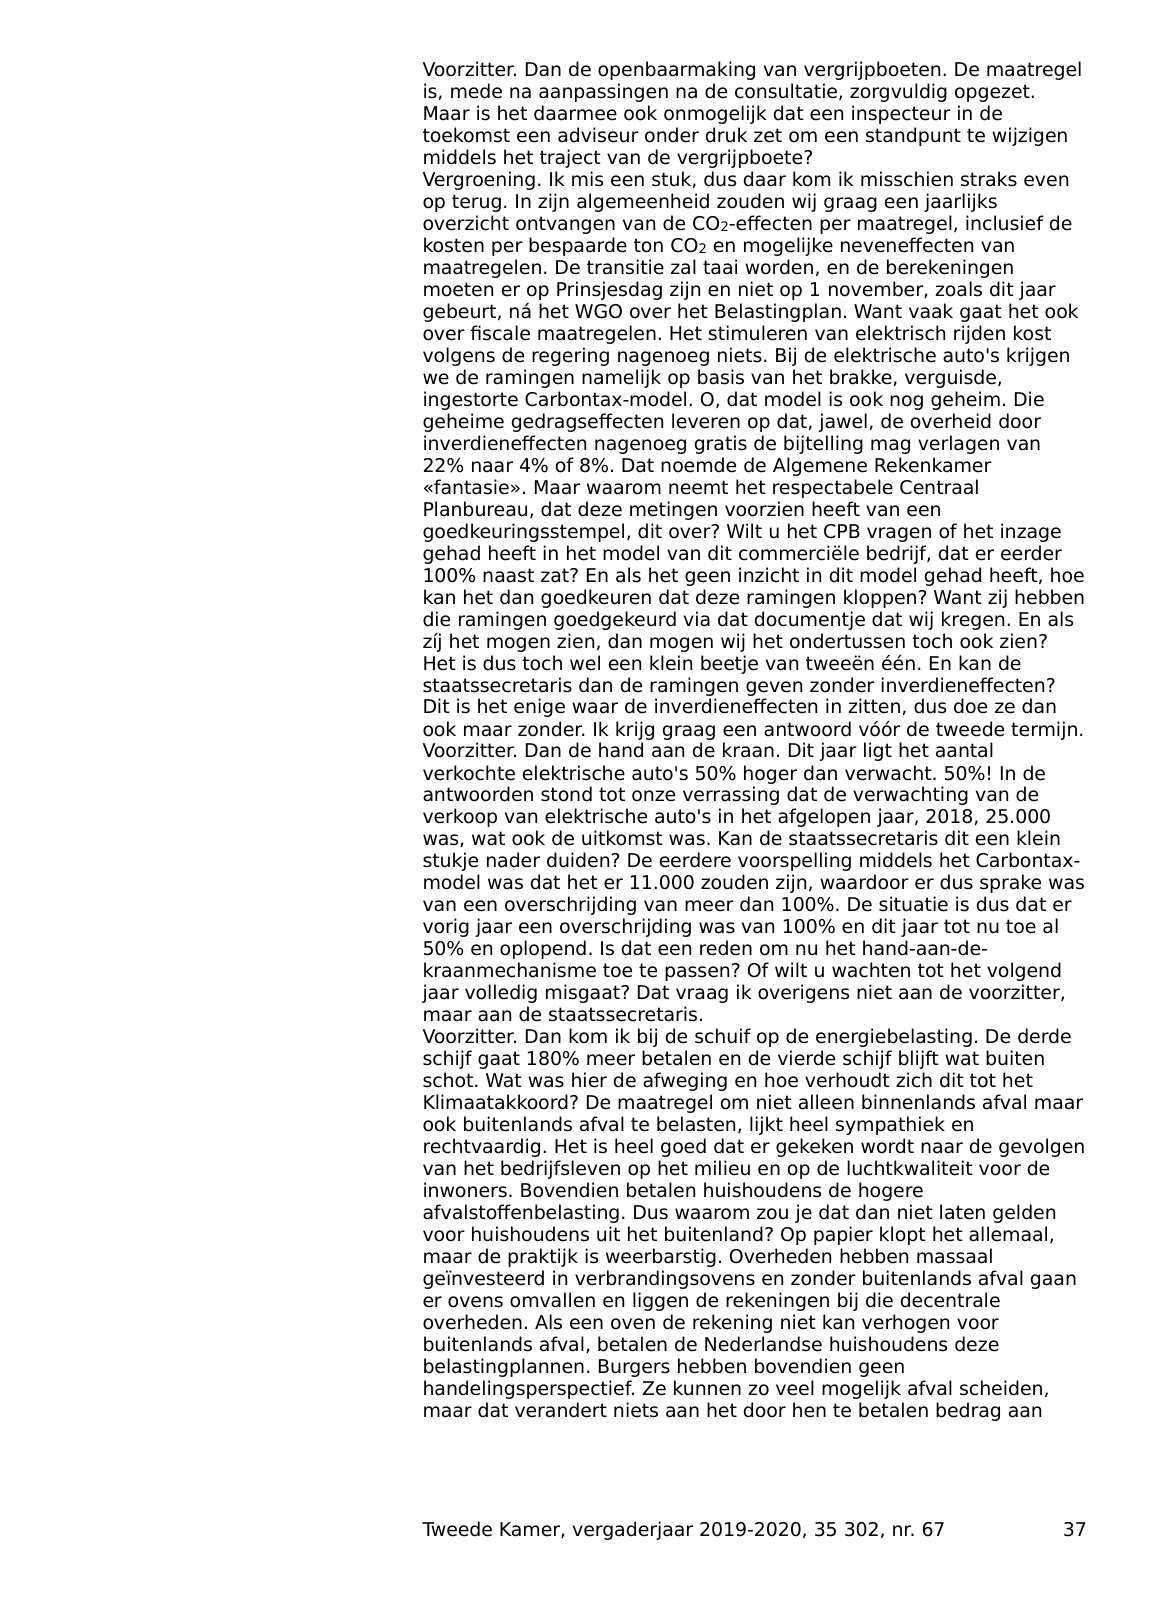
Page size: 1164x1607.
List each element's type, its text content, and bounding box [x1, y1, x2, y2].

text Voorzitter. Dan de hand aan de kraan. Dit jaar ligt het aantal verkochte elektrische auto's 50% hoger dan verwacht. 50%! In de antwoorden stond tot onze verrassing dat de verwachting van de verkoop van elektrische auto's in het afgelopen jaar, 2018, 25.000 was, wat ook de uitkomst was. Kan de staatssecretaris dit een klein stukje nader duiden? De eerdere voorspelling middels het Carbontax-model was dat het er 11.000 zouden zijn, waardoor er dus sprake was van een overschrijding van meer dan 100%. De situatie is dus dat er vorig jaar een overschrijding was van 100% en dit jaar tot nu toe al 50% en oplopend. Is dat een reden om nu het hand-aan-de-kraanmechanisme toe te passen? Of wilt u wachten tot het volgend jaar volledig misgaat? Dat vraag ik overigens niet aan de voorzitter, maar aan de staatssecretaris. [422, 740, 1087, 1026]
text Vergroening. Ik mis een stuk, dus daar kom ik misschien straks even op terug. In zijn algemeenheid zouden wij graag een jaarlijks overzicht ontvangen van de CO2-effecten per maatregel, inclusief de kosten per bespaarde ton CO2 en mogelijke neveneffecten van maatregelen. De transitie zal taai worden, en de berekeningen moeten er op Prinsjesdag zijn en niet op 1 november, zoals dit jaar gebeurt, ná het WGO over het Belastingplan. Want vaak gaat het ook over fiscale maatregelen. Het stimuleren van elektrisch rijden kost volgens de regering nagenoeg niets. Bij de elektrische auto's krijgen we de ramingen namelijk op basis van het brakke, verguisde, ingestorte Carbontax-model. O, dat model is ook nog geheim. Die geheime gedragseffecten leveren op dat, jawel, de overheid door inverdieneffecten nagenoeg gratis de bijtelling mag verlagen van 22% naar 4% of 8%. Dat noemde de Algemene Rekenkamer «fantasie». Maar waarom neemt het respectabele Centraal Planbureau, dat deze metingen voorzien heeft van een goedkeuringsstempel, dit over? Wilt u het CPB vragen of het inzage gehad heeft in het model van dit commerciële bedrijf, dat er eerder 100% naast zat? En als het geen inzicht in dit model gehad heeft, hoe kan het dan goedkeuren dat deze ramingen kloppen? Want zij hebben die ramingen goedgekeurd via dat documentje dat wij kregen. En als zíj het mogen zien, dan mogen wij het ondertussen toch ook zien? Het is dus toch wel een klein beetje van tweeën één. En kan de staatssecretaris dan de ramingen geven zonder inverdieneffecten? Dit is het enige waar de inverdieneffecten in zitten, dus doe ze dan ook maar zonder. Ik krijg graag een antwoord vóór de tweede termijn. [422, 169, 1087, 740]
text Voorzitter. Dan de openbaarmaking van vergrijpboeten. De maatregel is, mede na aanpassingen na de consultatie, zorgvuldig opgezet. Maar is het daarmee ook onmogelijk dat een inspecteur in de toekomst een adviseur onder druk zet om een standpunt te wijzigen middels het traject van de vergrijpboete? [422, 59, 1087, 169]
text Voorzitter. Dan kom ik bij de schuif op de energiebelasting. De derde schijf gaat 180% meer betalen en de vierde schijf blijft wat buiten schot. Wat was hier de afweging en hoe verhoudt zich dit tot het Klimaatakkoord? De maatregel om niet alleen binnenlands afval maar ook buitenlands afval te belasten, lijkt heel sympathiek en rechtvaardig. Het is heel goed dat er gekeken wordt naar de gevolgen van het bedrijfsleven op het milieu en op de luchtkwaliteit voor de inwoners. Bovendien betalen huishoudens de hogere afvalstoffenbelasting. Dus waarom zou je dat dan niet laten gelden voor huishoudens uit het buitenland? Op papier klopt het allemaal, maar de praktijk is weerbarstig. Overheden hebben massaal geïnvesteerd in verbrandingsovens en zonder buitenlands afval gaan er ovens omvallen en liggen de rekeningen bij die decentrale overheden. Als een oven de rekening niet kan verhogen voor buitenlands afval, betalen de Nederlandse huishoudens deze belastingplannen. Burgers hebben bovendien geen handelingsperspectief. Ze kunnen zo veel mogelijk afval scheiden, maar dat verandert niets aan het door hen te betalen bedrag aan [422, 1026, 1087, 1422]
